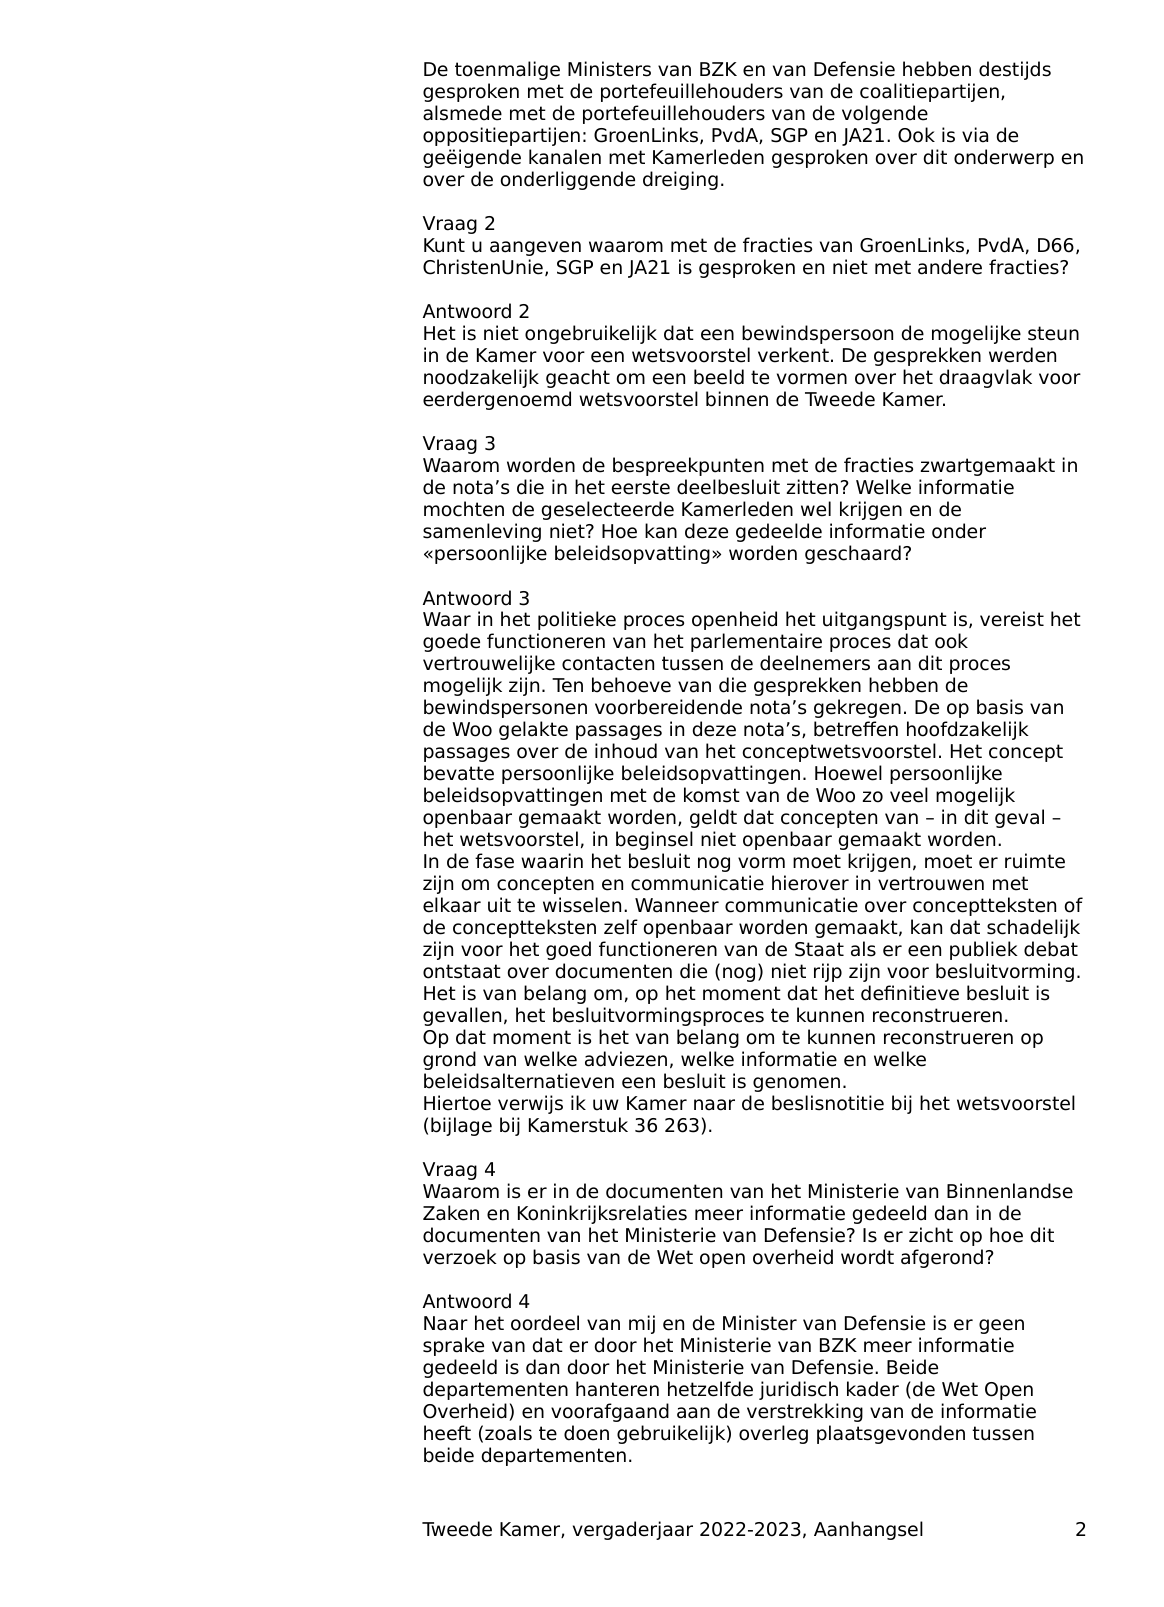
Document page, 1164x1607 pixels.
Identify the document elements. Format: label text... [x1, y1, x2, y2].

text De toenmalige Ministers van BZK en van Defensie hebben destijds gesproken met de portefeuillehouders van de coalitiepartijen, alsmede met de portefeuillehouders van de volgende oppositiepartijen: GroenLinks, PvdA, SGP en JA21. Ook is via de geëigende kanalen met Kamerleden gesproken over dit onderwerp en over de onderliggende dreiging. [422, 59, 1087, 191]
text Vraag 2 [422, 213, 1087, 235]
text Op dat moment is het van belang om te kunnen reconstrueren op grond van welke adviezen, welke informatie en welke beleidsalternatieven een besluit is genomen. [422, 1027, 1087, 1093]
text Hiertoe verwijs ik uw Kamer naar de beslisnotitie bij het wetsvoorstel (bijlage bij Kamerstuk 36 263). [422, 1093, 1087, 1137]
text Vraag 4 [422, 1159, 1087, 1181]
text In de fase waarin het besluit nog vorm moet krijgen, moet er ruimte zijn om concepten en communicatie hierover in vertrouwen met elkaar uit te wisselen. Wanneer communicatie over conceptteksten of de conceptteksten zelf openbaar worden gemaakt, kan dat schadelijk zijn voor het goed functioneren van de Staat als er een publiek debat ontstaat over documenten die (nog) niet rijp zijn voor besluitvorming. Het is van belang om, op het moment dat het definitieve besluit is gevallen, het besluitvormingsproces te kunnen reconstrueren. [422, 851, 1087, 1027]
text Waarom worden de bespreekpunten met de fracties zwartgemaakt in de nota’s die in het eerste deelbesluit zitten? Welke informatie mochten de geselecteerde Kamerleden wel krijgen en de samenleving niet? Hoe kan deze gedeelde informatie onder «persoonlijke beleidsopvatting» worden geschaard? [422, 455, 1087, 565]
text Waar in het politieke proces openheid het uitgangspunt is, vereist het goede functioneren van het parlementaire proces dat ook vertrouwelijke contacten tussen de deelnemers aan dit proces mogelijk zijn. Ten behoeve van die gesprekken hebben de bewindspersonen voorbereidende nota’s gekregen. De op basis van de Woo gelakte passages in deze nota’s, betreffen hoofdzakelijk passages over de inhoud van het conceptwetsvoorstel. Het concept bevatte persoonlijke beleidsopvattingen. Hoewel persoonlijke beleidsopvattingen met de komst van de Woo zo veel mogelijk openbaar gemaakt worden, geldt dat concepten van – in dit geval – het wetsvoorstel, in beginsel niet openbaar gemaakt worden. [422, 609, 1087, 851]
text Waarom is er in de documenten van het Ministerie van Binnenlandse Zaken en Koninkrijksrelaties meer informatie gedeeld dan in de documenten van het Ministerie van Defensie? Is er zicht op hoe dit verzoek op basis van de Wet open overheid wordt afgerond? [422, 1181, 1087, 1269]
text Het is niet ongebruikelijk dat een bewindspersoon de mogelijke steun in de Kamer voor een wetsvoorstel verkent. De gesprekken werden noodzakelijk geacht om een beeld te vormen over het draagvlak voor eerdergenoemd wetsvoorstel binnen de Tweede Kamer. [422, 323, 1087, 411]
text Antwoord 2 [422, 301, 1087, 323]
text Kunt u aangeven waarom met de fracties van GroenLinks, PvdA, D66, ChristenUnie, SGP en JA21 is gesproken en niet met andere fracties? [422, 235, 1087, 279]
text Antwoord 3 [422, 587, 1087, 609]
text Naar het oordeel van mij en de Minister van Defensie is er geen sprake van dat er door het Ministerie van BZK meer informatie gedeeld is dan door het Ministerie van Defensie. Beide departementen hanteren hetzelfde juridisch kader (de Wet Open Overheid) en voorafgaand aan de verstrekking van de informatie heeft (zoals te doen gebruikelijk) overleg plaatsgevonden tussen beide departementen. [422, 1313, 1087, 1467]
text Vraag 3 [422, 433, 1087, 455]
text Antwoord 4 [422, 1291, 1087, 1313]
